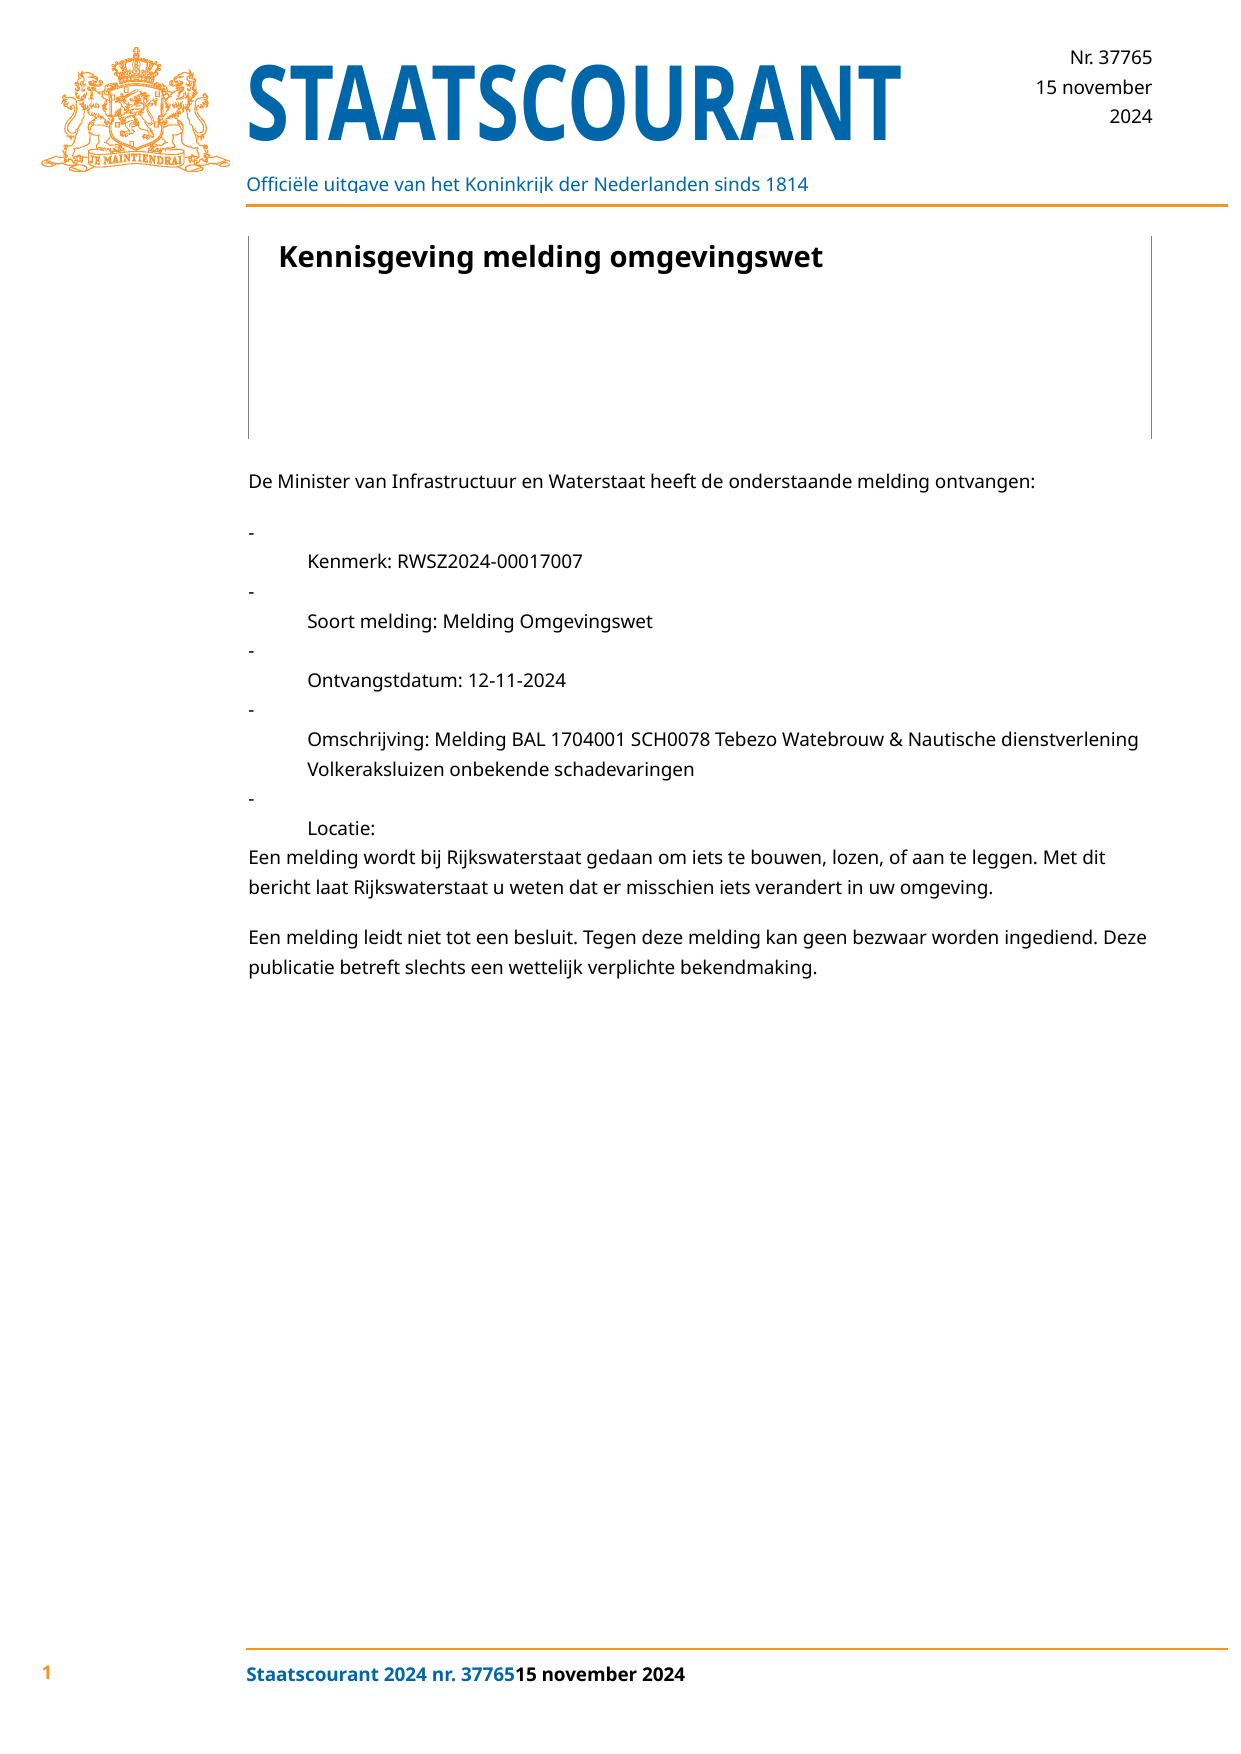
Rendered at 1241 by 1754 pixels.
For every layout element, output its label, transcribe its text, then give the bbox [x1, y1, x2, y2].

table_header [850, 236, 912, 413]
text De Minister van Infrastructuur en Waterstaat heeft de onderstaande melding ontvangen: [248, 469, 1152, 494]
list Omschrijving: Melding BAL 1704001 SCH0078 Tebezo Watebrouw & Nautische dienstverlening Volkeraksluizen onbekende schadevaringen [248, 726, 1152, 781]
picture [41, 47, 231, 172]
text Een melding wordt bij Rijkswaterstaat gedaan om iets te bouwen, lozen, of aan te leggen. Met dit bericht laat Rijkswaterstaat u weten dat er misschien iets verandert in uw omgeving. [248, 844, 1152, 900]
table_header Kennisgeving melding omgevingswet [249, 236, 850, 439]
list Kenmerk: RWSZ2024-00017007 [248, 549, 1152, 574]
list Soort melding: Melding Omgevingswet [248, 608, 1152, 633]
table_header [850, 414, 1151, 439]
list Ontvangstdatum: 12-11-2024 [248, 667, 1152, 693]
list Locatie: [248, 815, 1152, 841]
picture [912, 236, 1090, 414]
table_header [1090, 236, 1151, 413]
text Een melding leidt niet tot een besluit. Tegen deze melding kan geen bezwaar worden ingediend. Deze publicatie betreft slechts een wettelijk verplichte bekendmaking. [248, 924, 1152, 980]
